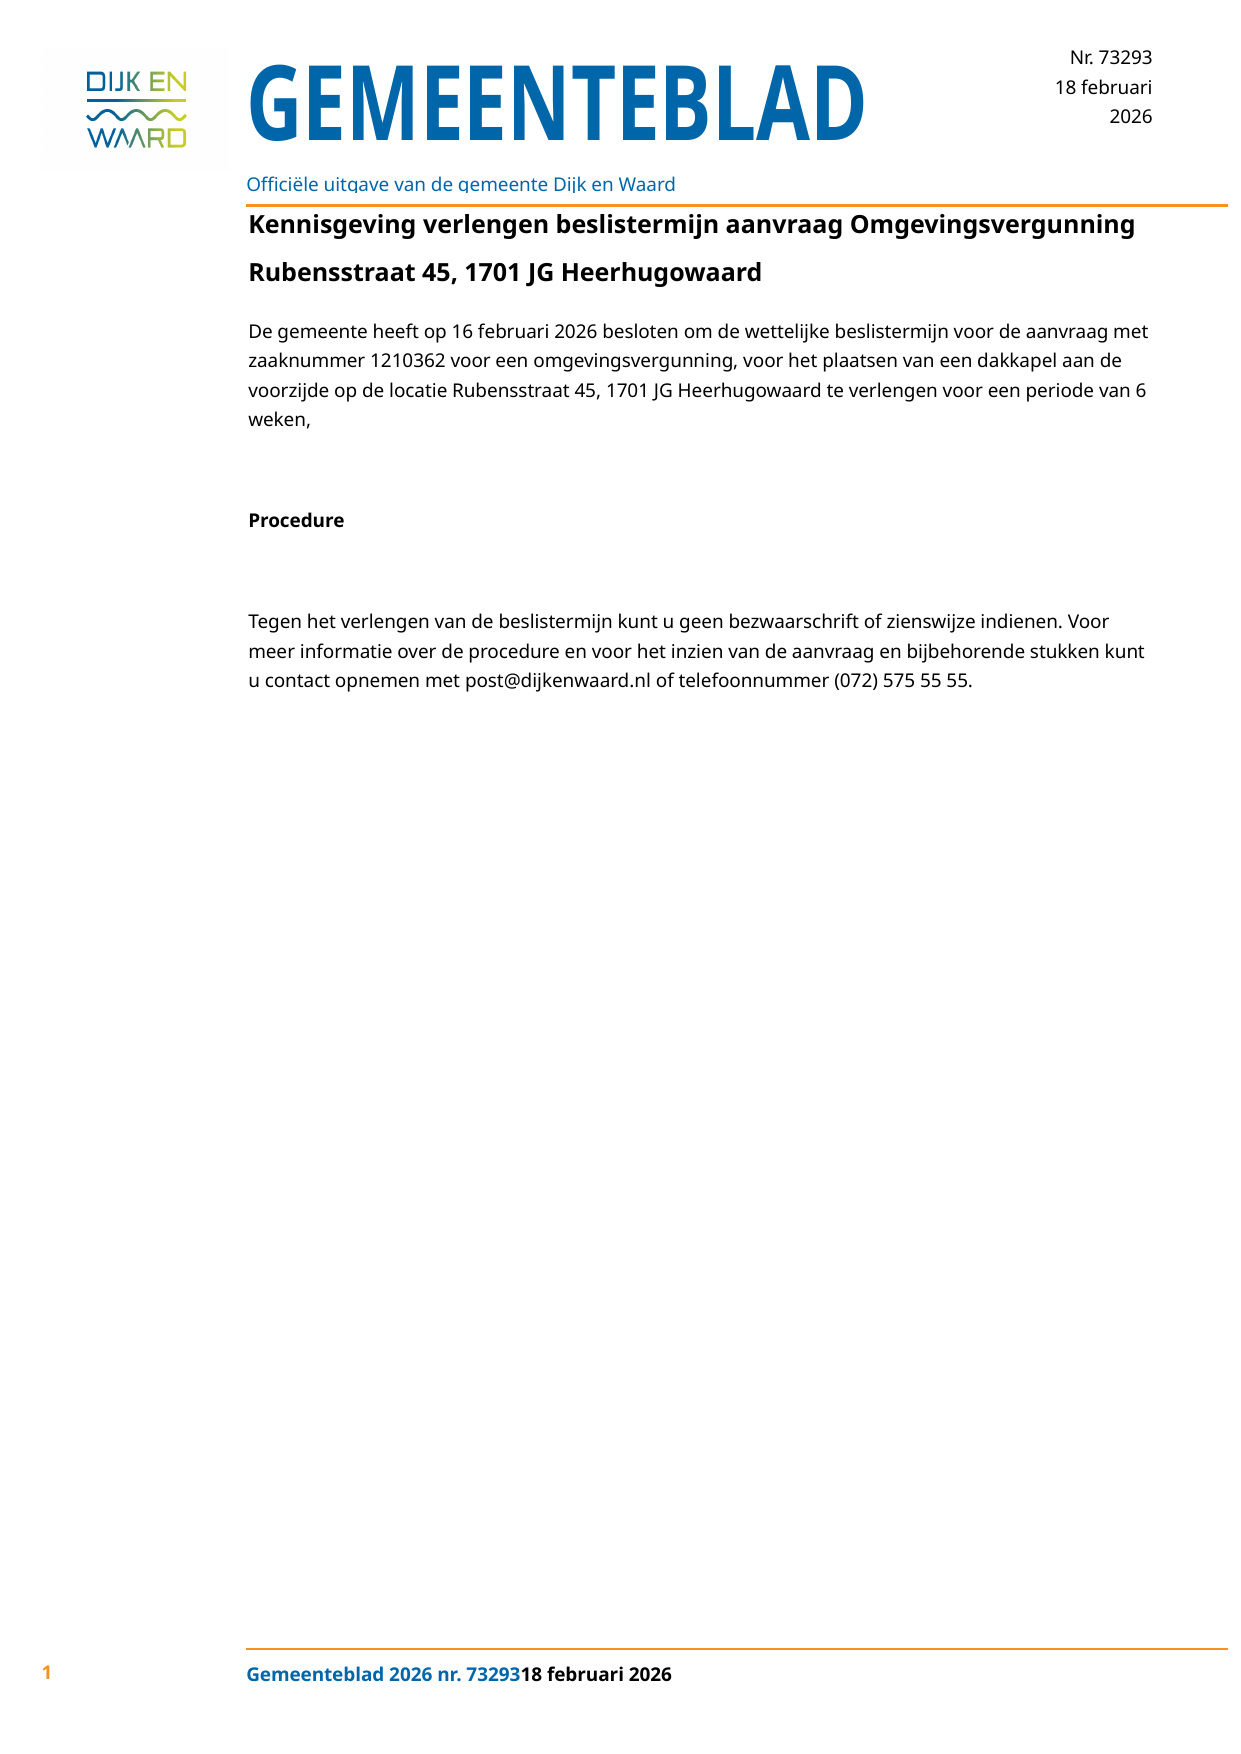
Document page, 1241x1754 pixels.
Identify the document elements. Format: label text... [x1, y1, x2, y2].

picture [41, 47, 231, 172]
text De gemeente heeft op 16 februari 2026 besloten om de wettelijke beslistermijn voor de aanvraag met zaaknummer 1210362 voor een omgevingsvergunning, voor het plaatsen van een dakkapel aan de voorzijde op de locatie Rubensstraat 45, 1701 JG Heerhugowaard te verlengen voor een periode van 6 weken, [248, 318, 1152, 432]
text Kennisgeving verlengen beslistermijn aanvraag Omgevingsvergunning Rubensstraat 45, 1701 JG Heerhugowaard [248, 207, 1152, 288]
text Tegen het verlengen van de beslistermijn kunt u geen bezwaarschrift of zienswijze indienen. Voor meer informatie over de procedure en voor het inzien van de aanvraag en bijbehorende stukken kunt u contact opnemen met post@dijkenwaard.nl of telefoonnummer (072) 575 55 55. [248, 608, 1152, 693]
text Procedure [248, 507, 1152, 533]
